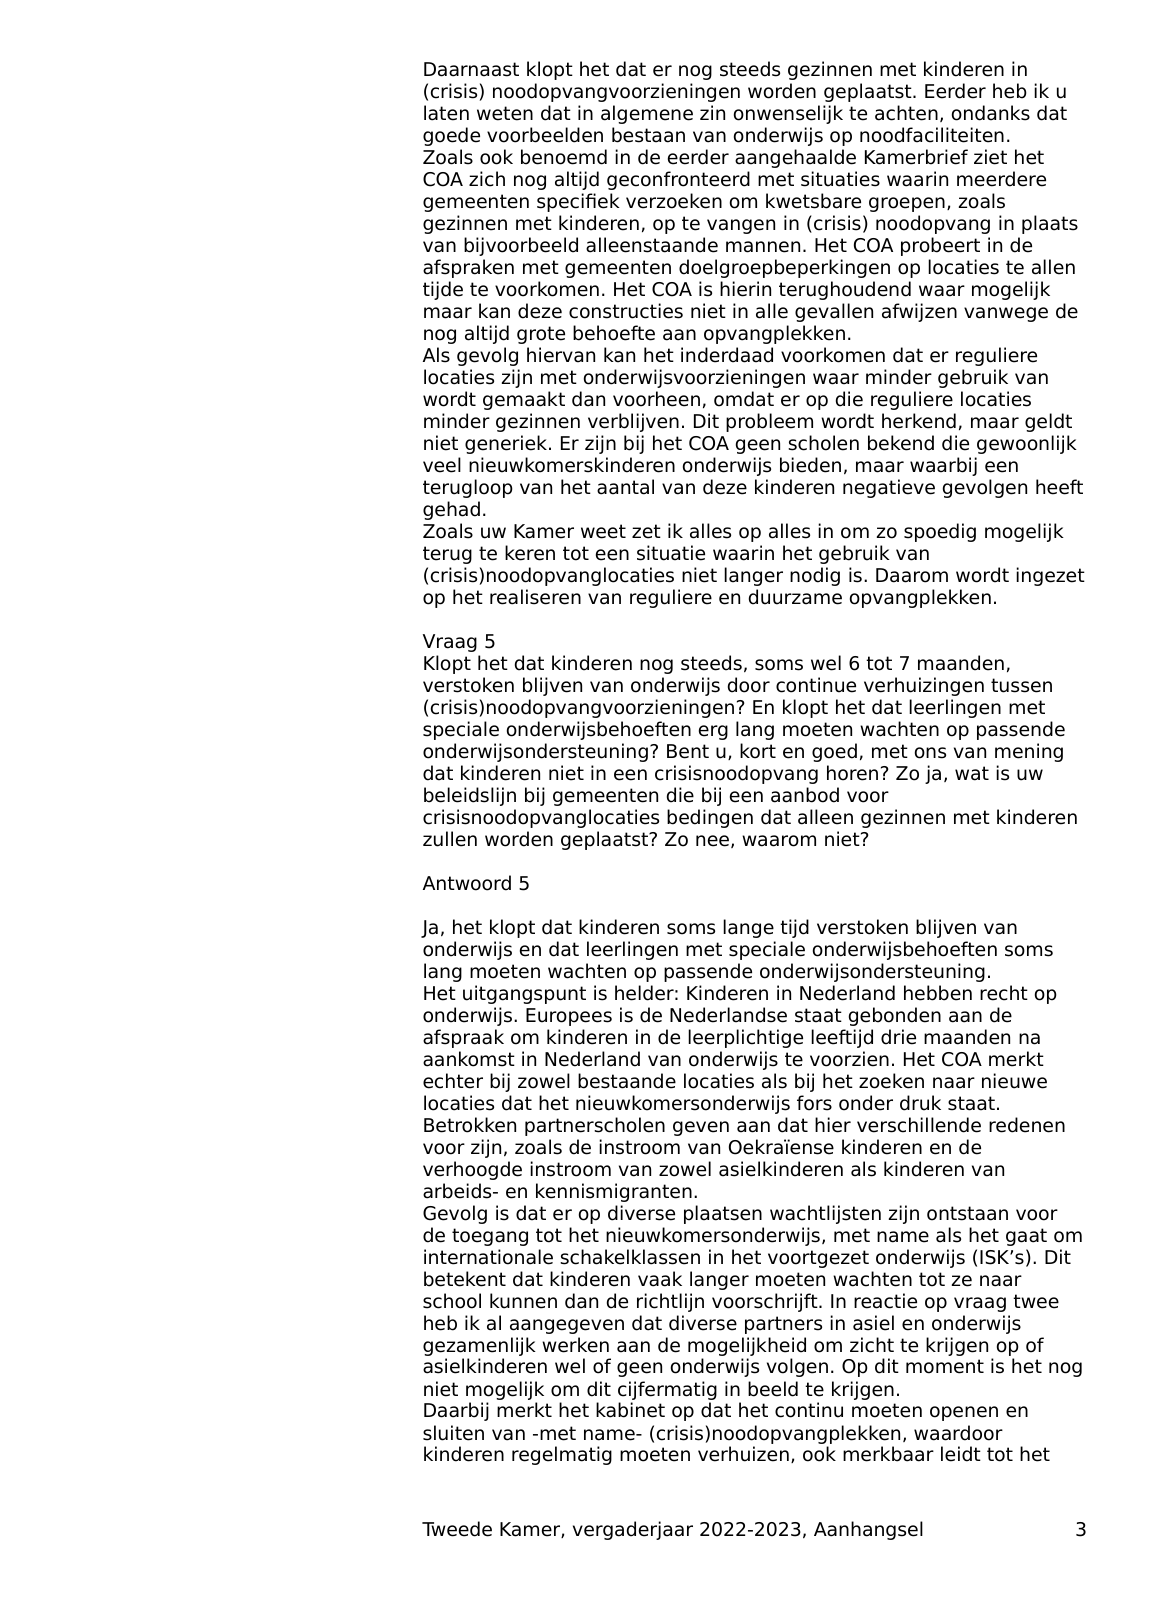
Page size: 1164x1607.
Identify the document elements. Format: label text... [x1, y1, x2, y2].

text Daarnaast klopt het dat er nog steeds gezinnen met kinderen in (crisis) noodopvangvoorzieningen worden geplaatst. Eerder heb ik u laten weten dat in algemene zin onwenselijk te achten, ondanks dat goede voorbeelden bestaan van onderwijs op noodfaciliteiten. [422, 59, 1087, 147]
text Gevolg is dat er op diverse plaatsen wachtlijsten zijn ontstaan voor de toegang tot het nieuwkomersonderwijs, met name als het gaat om internationale schakelklassen in het voortgezet onderwijs (ISK’s). Dit betekent dat kinderen vaak langer moeten wachten tot ze naar school kunnen dan de richtlijn voorschrijft. In reactie op vraag twee heb ik al aangegeven dat diverse partners in asiel en onderwijs gezamenlijk werken aan de mogelijkheid om zicht te krijgen op of asielkinderen wel of geen onderwijs volgen. Op dit moment is het nog niet mogelijk om dit cijfermatig in beeld te krijgen. [422, 1203, 1087, 1400]
text Zoals ook benoemd in de eerder aangehaalde Kamerbrief ziet het COA zich nog altijd geconfronteerd met situaties waarin meerdere gemeenten specifiek verzoeken om kwetsbare groepen, zoals gezinnen met kinderen, op te vangen in (crisis) noodopvang in plaats van bijvoorbeeld alleenstaande mannen. Het COA probeert in de afspraken met gemeenten doelgroepbeperkingen op locaties te allen tijde te voorkomen. Het COA is hierin terughoudend waar mogelijk maar kan deze constructies niet in alle gevallen afwijzen vanwege de nog altijd grote behoefte aan opvangplekken. [422, 147, 1087, 345]
text Daarbij merkt het kabinet op dat het continu moeten openen en sluiten van -met name- (crisis)noodopvangplekken, waardoor kinderen regelmatig moeten verhuizen, ook merkbaar leidt tot het [422, 1400, 1087, 1466]
text Vraag 5 [422, 631, 1087, 653]
text Het uitgangspunt is helder: Kinderen in Nederland hebben recht op onderwijs. Europees is de Nederlandse staat gebonden aan de afspraak om kinderen in de leerplichtige leeftijd drie maanden na aankomst in Nederland van onderwijs te voorzien. Het COA merkt echter bij zowel bestaande locaties als bij het zoeken naar nieuwe locaties dat het nieuwkomersonderwijs fors onder druk staat. Betrokken partnerscholen geven aan dat hier verschillende redenen voor zijn, zoals de instroom van Oekraïense kinderen en de verhoogde instroom van zowel asielkinderen als kinderen van arbeids- en kennismigranten. [422, 983, 1087, 1203]
text Ja, het klopt dat kinderen soms lange tijd verstoken blijven van onderwijs en dat leerlingen met speciale onderwijsbehoeften soms lang moeten wachten op passende onderwijsondersteuning. [422, 917, 1087, 983]
text Antwoord 5 [422, 873, 1087, 895]
text Als gevolg hiervan kan het inderdaad voorkomen dat er reguliere locaties zijn met onderwijsvoorzieningen waar minder gebruik van wordt gemaakt dan voorheen, omdat er op die reguliere locaties minder gezinnen verblijven. Dit probleem wordt herkend, maar geldt niet generiek. Er zijn bij het COA geen scholen bekend die gewoonlijk veel nieuwkomerskinderen onderwijs bieden, maar waarbij een terugloop van het aantal van deze kinderen negatieve gevolgen heeft gehad. [422, 345, 1087, 521]
text Zoals uw Kamer weet zet ik alles op alles in om zo spoedig mogelijk terug te keren tot een situatie waarin het gebruik van (crisis)noodopvanglocaties niet langer nodig is. Daarom wordt ingezet op het realiseren van reguliere en duurzame opvangplekken. [422, 521, 1087, 608]
text Klopt het dat kinderen nog steeds, soms wel 6 tot 7 maanden, verstoken blijven van onderwijs door continue verhuizingen tussen (crisis)noodopvangvoorzieningen? En klopt het dat leerlingen met speciale onderwijsbehoeften erg lang moeten wachten op passende onderwijsondersteuning? Bent u, kort en goed, met ons van mening dat kinderen niet in een crisisnoodopvang horen? Zo ja, wat is uw beleidslijn bij gemeenten die bij een aanbod voor crisisnoodopvanglocaties bedingen dat alleen gezinnen met kinderen zullen worden geplaatst? Zo nee, waarom niet? [422, 653, 1087, 851]
